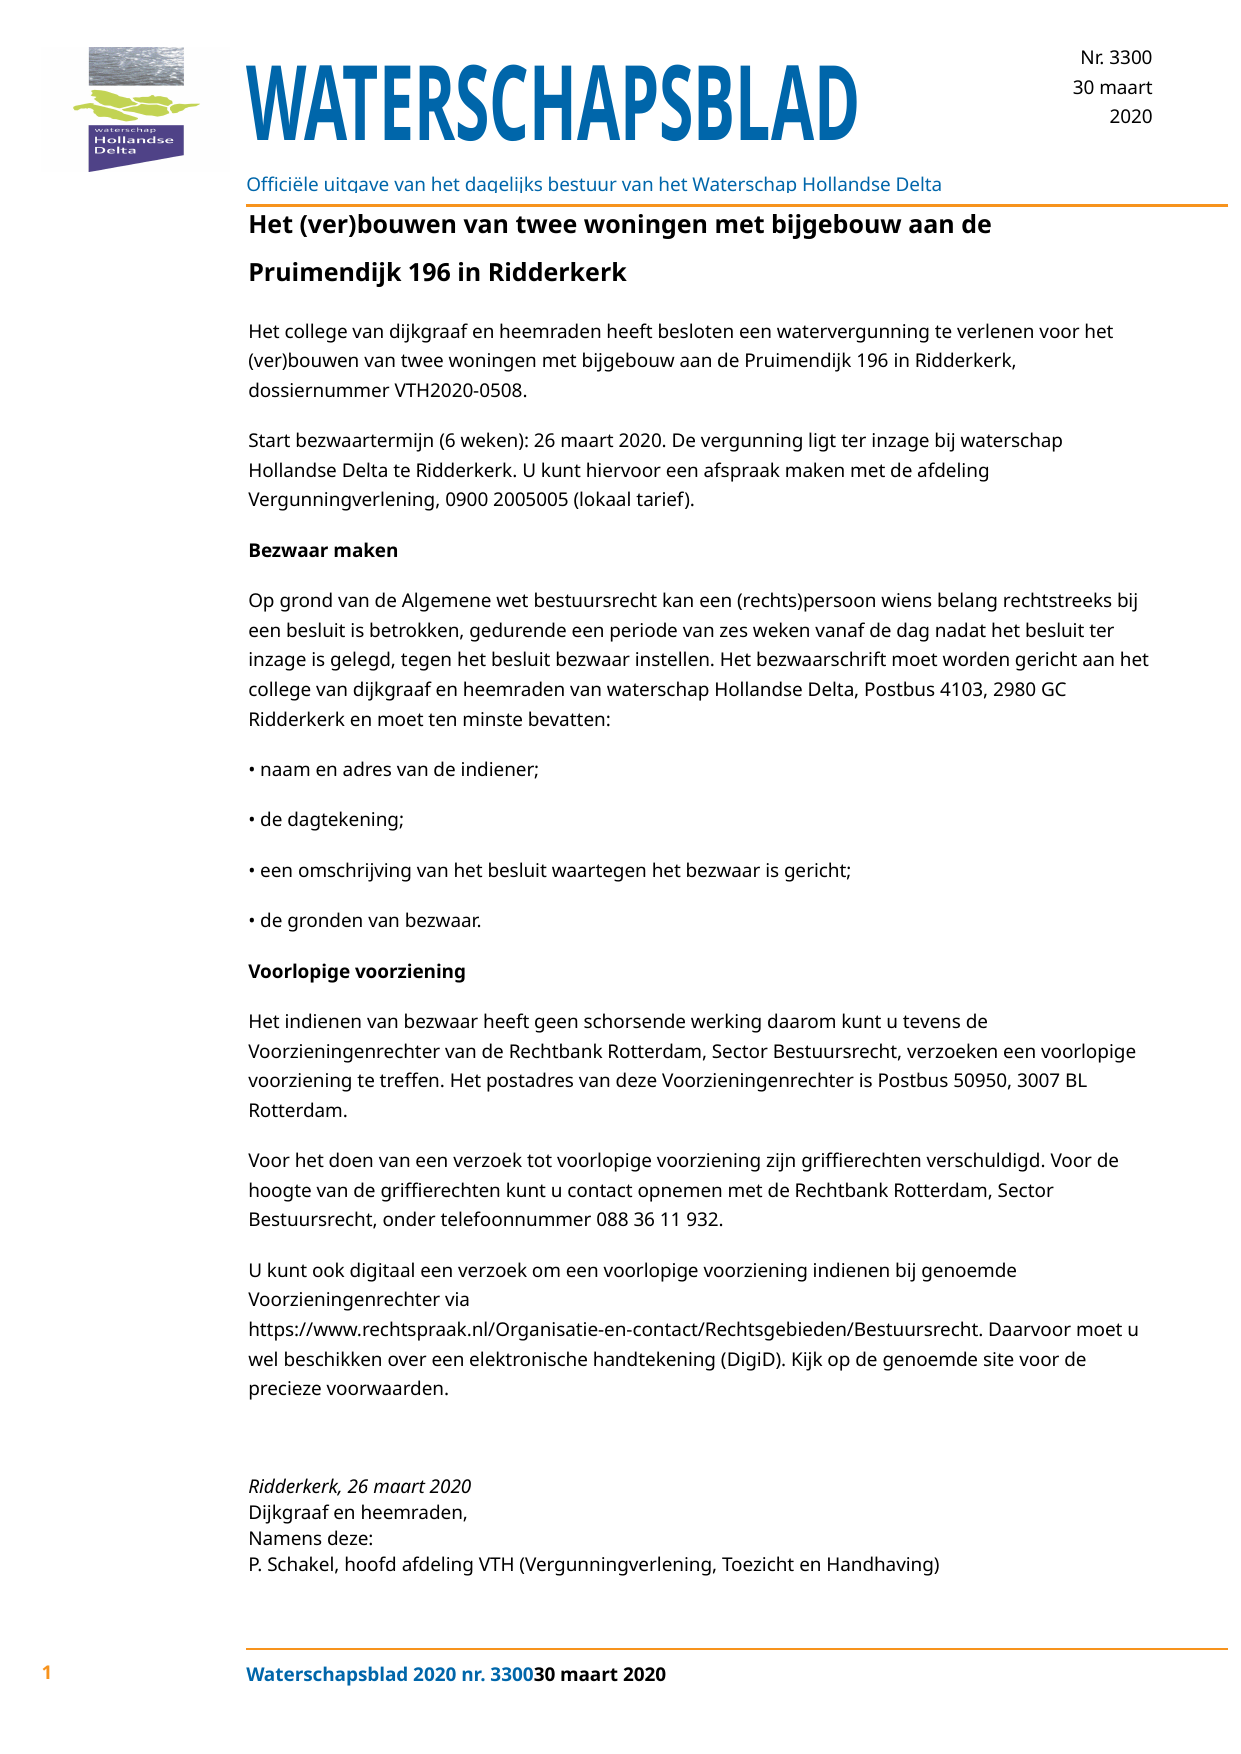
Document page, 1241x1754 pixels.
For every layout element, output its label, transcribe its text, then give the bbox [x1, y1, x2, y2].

text Bezwaar maken [248, 537, 1152, 563]
text Het college van dijkgraaf en heemraden heeft besloten een watervergunning te verlenen voor het (ver)bouwen van twee woningen met bijgebouw aan de Pruimendijk 196 in Ridderkerk, dossiernummer VTH2020-0508. [248, 318, 1152, 403]
text Voor het doen van een verzoek tot voorlopige voorziening zijn griffierechten verschuldigd. Voor de hoogte van de griffierechten kunt u contact opnemen met de Rechtbank Rotterdam, Sector Bestuursrecht, onder telefoonnummer 088 36 11 932. [248, 1147, 1152, 1232]
text Namens deze: [248, 1525, 1152, 1551]
text Op grond van de Algemene wet bestuursrecht kan een (rechts)persoon wiens belang rechtstreeks bij een besluit is betrokken, gedurende een periode van zes weken vanaf de dag nadat het besluit ter inzage is gelegd, tegen het besluit bezwaar instellen. Het bezwaarschrift moet worden gericht aan het college van dijkgraaf en heemraden van waterschap Hollandse Delta, Postbus 4103, 2980 GC Ridderkerk en moet ten minste bevatten: [248, 587, 1152, 732]
text P. Schakel, hoofd afdeling VTH (Vergunningverlening, Toezicht en Handhaving) [248, 1551, 1152, 1577]
text • naam en adres van de indiener; [248, 756, 1152, 782]
text Dijkgraaf en heemraden, [248, 1499, 1152, 1525]
text • de dagtekening; [248, 807, 1152, 832]
picture [41, 47, 231, 172]
text Het (ver)bouwen van twee woningen met bijgebouw aan de Pruimendijk 196 in Ridderkerk [248, 207, 1152, 288]
text Start bezwaartermijn (6 weken): 26 maart 2020. De vergunning ligt ter inzage bij waterschap Hollandse Delta te Ridderkerk. U kunt hiervoor een afspraak maken met de afdeling Vergunningverlening, 0900 2005005 (lokaal tarief). [248, 427, 1152, 512]
text • de gronden van bezwaar. [248, 907, 1152, 933]
text U kunt ook digitaal een verzoek om een voorlopige voorziening indienen bij genoemde Voorzieningenrechter via https://www.rechtspraak.nl/Organisatie-en-contact/Rechtsgebieden/Bestuursrecht. Daarvoor moet u wel beschikken over een elektronische handtekening (DigiD). Kijk op de genoemde site voor de precieze voorwaarden. [248, 1257, 1152, 1401]
text • een omschrijving van het besluit waartegen het bezwaar is gericht; [248, 857, 1152, 883]
text Het indienen van bezwaar heeft geen schorsende werking daarom kunt u tevens de Voorzieningenrechter van de Rechtbank Rotterdam, Sector Bestuursrecht, verzoeken een voorlopige voorziening te treffen. Het postadres van deze Voorzieningenrechter is Postbus 50950, 3007 BL Rotterdam. [248, 1008, 1152, 1123]
text Ridderkerk, 26 maart 2020 [248, 1474, 1152, 1499]
text Voorlopige voorziening [248, 958, 1152, 984]
